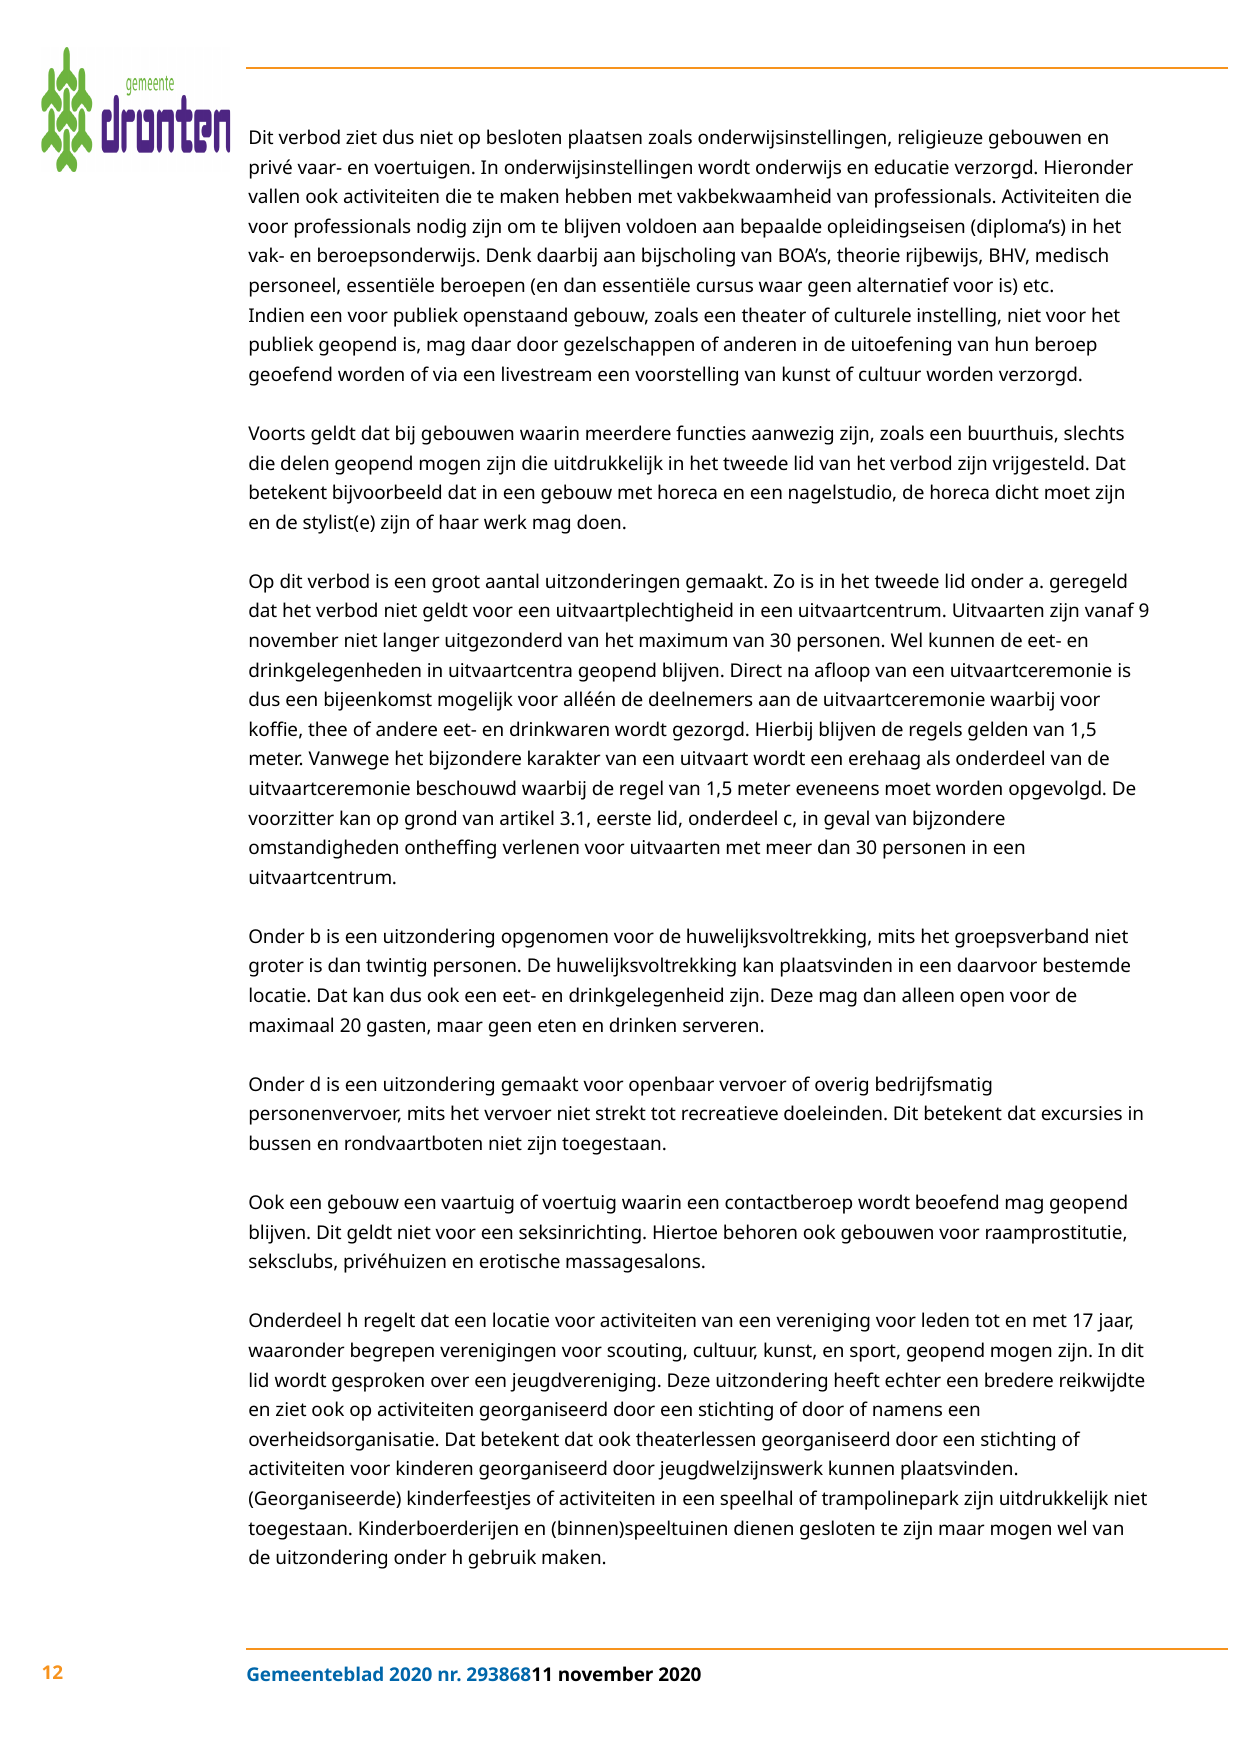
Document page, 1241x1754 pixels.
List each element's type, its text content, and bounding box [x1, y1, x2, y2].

text Indien een voor publiek openstaand gebouw, zoals een theater of culturele instelling, niet voor het publiek geopend is, mag daar door gezelschappen of anderen in de uitoefening van hun beroep geoefend worden of via een livestream een voorstelling van kunst of cultuur worden verzorgd. [248, 302, 1152, 387]
picture [41, 47, 231, 172]
text Voorts geldt dat bij gebouwen waarin meerdere functies aanwezig zijn, zoals een buurthuis, slechts die delen geopend mogen zijn die uitdrukkelijk in het tweede lid van het verbod zijn vrijgesteld. Dat betekent bijvoorbeeld dat in een gebouw met horeca en een nagelstudio, de horeca dicht moet zijn en de stylist(e) zijn of haar werk mag doen. [248, 420, 1152, 535]
text Op dit verbod is een groot aantal uitzonderingen gemaakt. Zo is in het tweede lid onder a. geregeld dat het verbod niet geldt voor een uitvaartplechtigheid in een uitvaartcentrum. Uitvaarten zijn vanaf 9 november niet langer uitgezonderd van het maximum van 30 personen. Wel kunnen de eet- en drinkgelegenheden in uitvaartcentra geopend blijven. Direct na afloop van een uitvaartceremonie is dus een bijeenkomst mogelijk voor alléén de deelnemers aan de uitvaartceremonie waarbij voor koffie, thee of andere eet- en drinkwaren wordt gezorgd. Hierbij blijven de regels gelden van 1,5 meter. Vanwege het bijzondere karakter van een uitvaart wordt een erehaag als onderdeel van de uitvaartceremonie beschouwd waarbij de regel van 1,5 meter eveneens moet worden opgevolgd. De voorzitter kan op grond van artikel 3.1, eerste lid, onderdeel c, in geval van bijzondere omstandigheden ontheffing verlenen voor uitvaarten met meer dan 30 personen in een uitvaartcentrum. [248, 568, 1152, 890]
text Onder d is een uitzondering gemaakt voor openbaar vervoer of overig bedrijfsmatig personenvervoer, mits het vervoer niet strekt tot recreatieve doeleinden. Dit betekent dat excursies in bussen en rondvaartboten niet zijn toegestaan. [248, 1071, 1152, 1156]
text Ook een gebouw een vaartuig of voertuig waarin een contactberoep wordt beoefend mag geopend blijven. Dit geldt niet voor een seksinrichting. Hiertoe behoren ook gebouwen voor raamprostitutie, seksclubs, privéhuizen en erotische massagesalons. [248, 1189, 1152, 1274]
text Onder b is een uitzondering opgenomen voor de huwelijksvoltrekking, mits het groepsverband niet groter is dan twintig personen. De huwelijksvoltrekking kan plaatsvinden in een daarvoor bestemde locatie. Dat kan dus ook een eet- en drinkgelegenheid zijn. Deze mag dan alleen open voor de maximaal 20 gasten, maar geen eten en drinken serveren. [248, 923, 1152, 1038]
text Onderdeel h regelt dat een locatie voor activiteiten van een vereniging voor leden tot en met 17 jaar, waaronder begrepen verenigingen voor scouting, cultuur, kunst, en sport, geopend mogen zijn. In dit lid wordt gesproken over een jeugdvereniging. Deze uitzondering heeft echter een bredere reikwijdte en ziet ook op activiteiten georganiseerd door een stichting of door of namens een overheidsorganisatie. Dat betekent dat ook theaterlessen georganiseerd door een stichting of activiteiten voor kinderen georganiseerd door jeugdwelzijnswerk kunnen plaatsvinden. (Georganiseerde) kinderfeestjes of activiteiten in een speelhal of trampolinepark zijn uitdrukkelijk niet toegestaan. Kinderboerderijen en (binnen)speeltuinen dienen gesloten te zijn maar mogen wel van de uitzondering onder h gebruik maken. [248, 1308, 1152, 1570]
text Dit verbod ziet dus niet op besloten plaatsen zoals onderwijsinstellingen, religieuze gebouwen en privé vaar- en voertuigen. In onderwijsinstellingen wordt onderwijs en educatie verzorgd. Hieronder vallen ook activiteiten die te maken hebben met vakbekwaamheid van professionals. Activiteiten die voor professionals nodig zijn om te blijven voldoen aan bepaalde opleidingseisen (diploma’s) in het vak- en beroepsonderwijs. Denk daarbij aan bijscholing van BOA’s, theorie rijbewijs, BHV, medisch personeel, essentiële beroepen (en dan essentiële cursus waar geen alternatief voor is) etc. [248, 124, 1152, 298]
